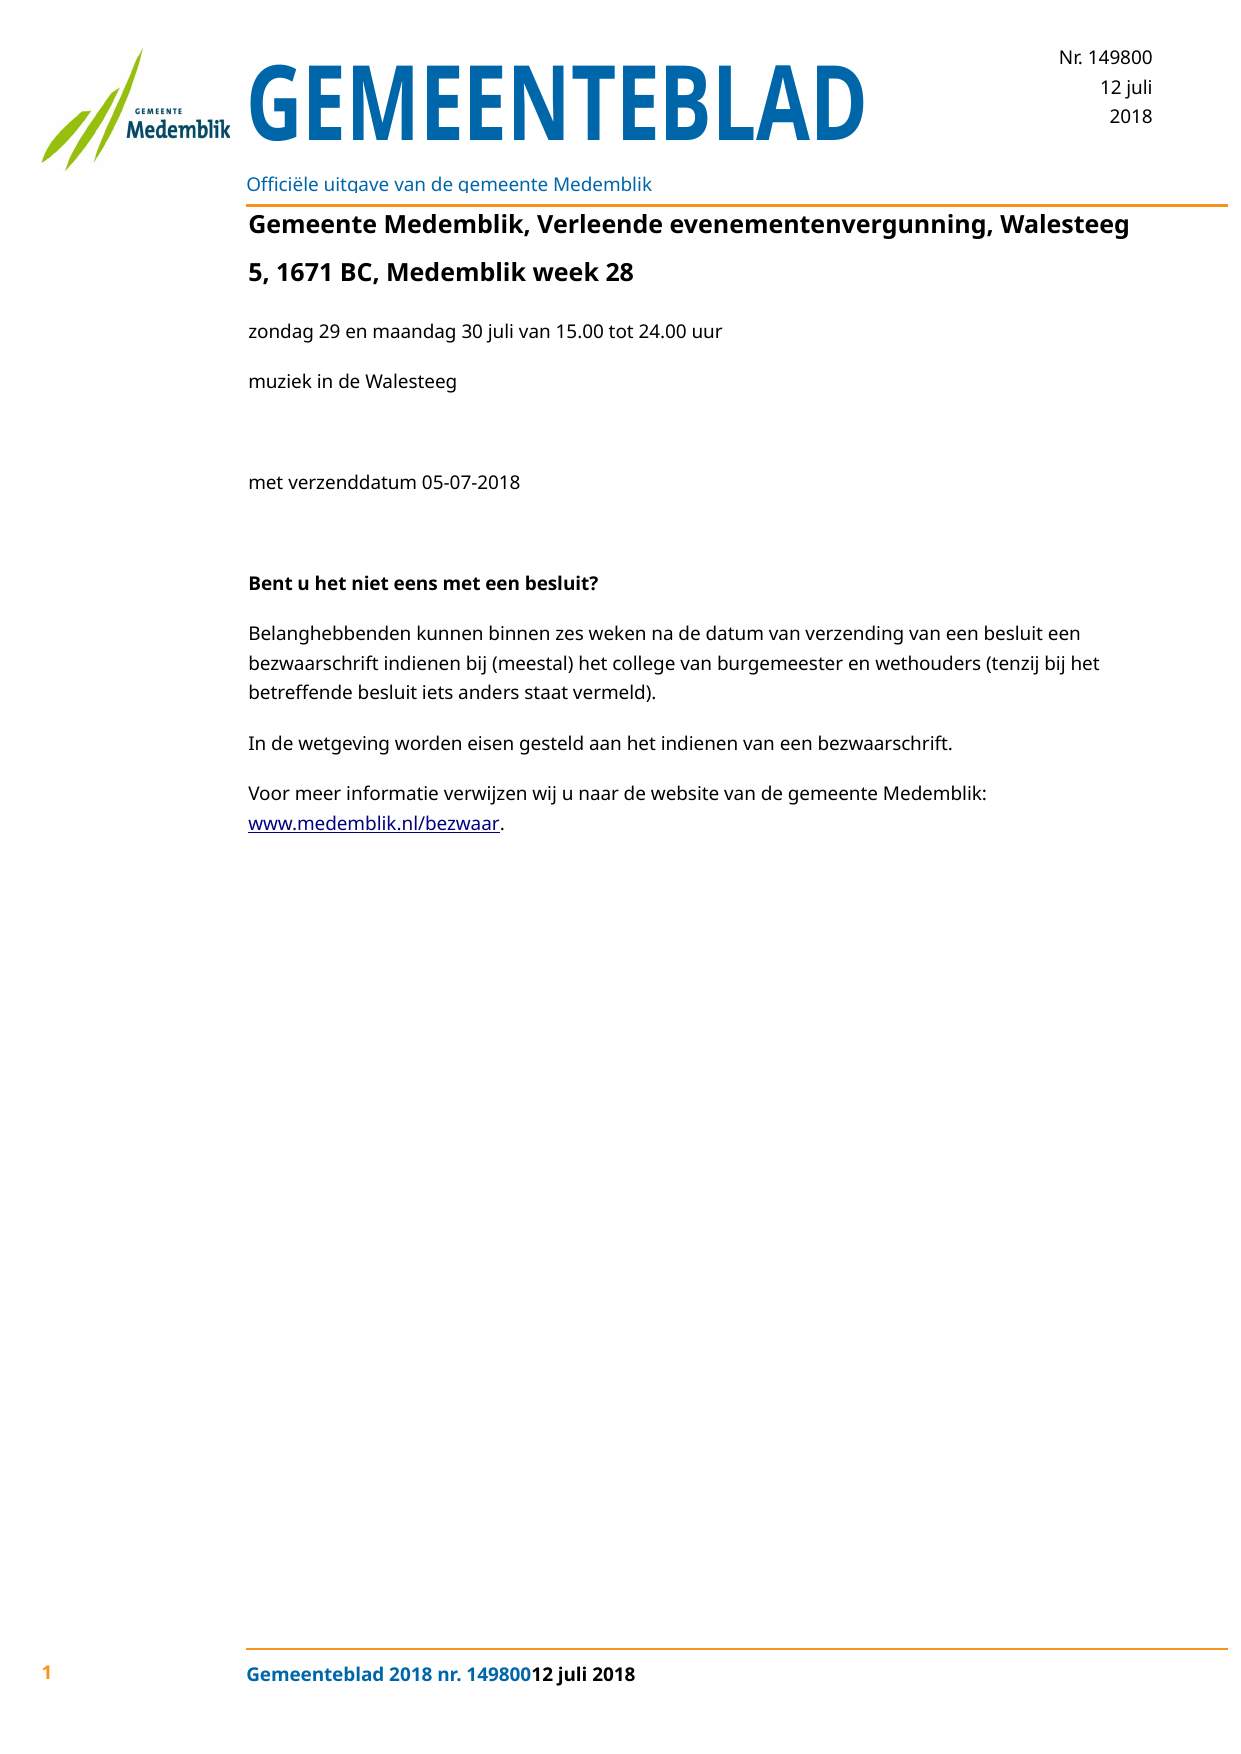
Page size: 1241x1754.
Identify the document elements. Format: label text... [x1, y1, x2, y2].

text zondag 29 en maandag 30 juli van 15.00 tot 24.00 uur [248, 318, 1152, 344]
text Gemeente Medemblik, Verleende evenementenvergunning, Walesteeg 5, 1671 BC, Medemblik week 28 [248, 207, 1152, 288]
text Voor meer informatie verwijzen wij u naar de website van de gemeente Medemblik: www.medemblik.nl/bezwaar. [248, 780, 1152, 836]
text Bent u het niet eens met een besluit? [248, 570, 1152, 596]
text Belanghebbenden kunnen binnen zes weken na de datum van verzending van een besluit een bezwaarschrift indienen bij (meestal) het college van burgemeester en wethouders (tenzij bij het betreffende besluit iets anders staat vermeld). [248, 620, 1152, 705]
text In de wetgeving worden eisen gesteld aan het indienen van een bezwaarschrift. [248, 730, 1152, 756]
text met verzenddatum 05-07-2018 [248, 469, 1152, 495]
picture [41, 47, 231, 172]
text muziek in de Walesteeg [248, 368, 1152, 394]
